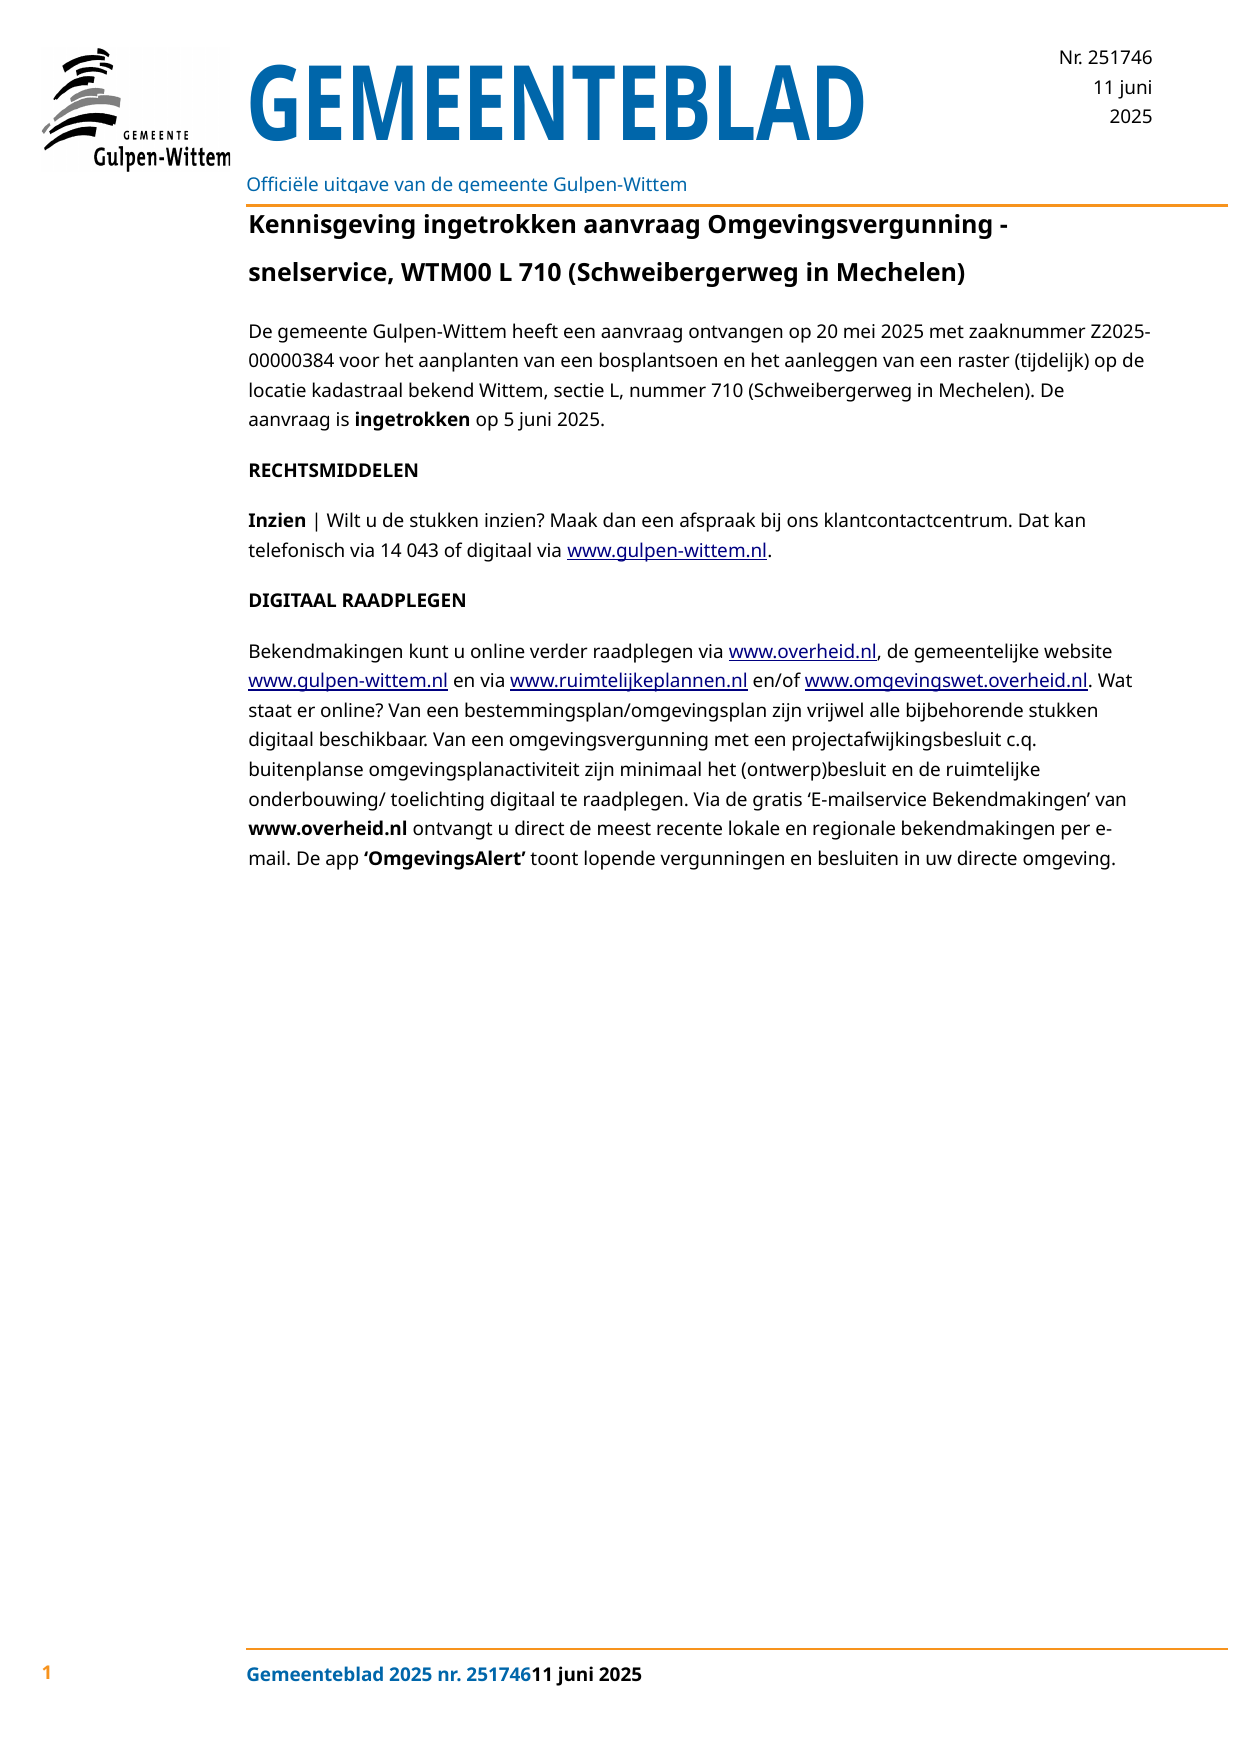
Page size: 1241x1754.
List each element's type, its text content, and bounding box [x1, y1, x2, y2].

text Inzien | Wilt u de stukken inzien? Maak dan een afspraak bij ons klantcontactcentrum. Dat kan telefonisch via 14 043 of digitaal via www.gulpen-wittem.nl. [248, 507, 1152, 563]
picture [41, 47, 231, 172]
text Kennisgeving ingetrokken aanvraag Omgevingsvergunning - snelservice, WTM00 L 710 (Schweibergerweg in Mechelen) [248, 207, 1152, 288]
text DIGITAAL RAADPLEGEN [248, 587, 1152, 613]
text RECHTSMIDDELEN [248, 457, 1152, 483]
text Bekendmakingen kunt u online verder raadplegen via www.overheid.nl, de gemeentelijke website www.gulpen-wittem.nl en via www.ruimtelijkeplannen.nl en/of www.omgevingswet.overheid.nl. Wat staat er online? Van een bestemmingsplan/omgevingsplan zijn vrijwel alle bijbehorende stukken digitaal beschikbaar. Van een omgevingsvergunning met een projectafwijkingsbesluit c.q. buitenplanse omgevingsplanactiviteit zijn minimaal het (ontwerp)besluit en de ruimtelijke onderbouwing/ toelichting digitaal te raadplegen. Via de gratis ‘E-mailservice Bekendmakingen’ van www.overheid.nl ontvangt u direct de meest recente lokale en regionale bekendmakingen per e-mail. De app ‘OmgevingsAlert’ toont lopende vergunningen en besluiten in uw directe omgeving. [248, 638, 1152, 871]
text De gemeente Gulpen-Wittem heeft een aanvraag ontvangen op 20 mei 2025 met zaaknummer Z2025-00000384 voor het aanplanten van een bosplantsoen en het aanleggen van een raster (tijdelijk) op de locatie kadastraal bekend Wittem, sectie L, nummer 710 (Schweibergerweg in Mechelen). De aanvraag is ingetrokken op 5 juni 2025. [248, 318, 1152, 432]
